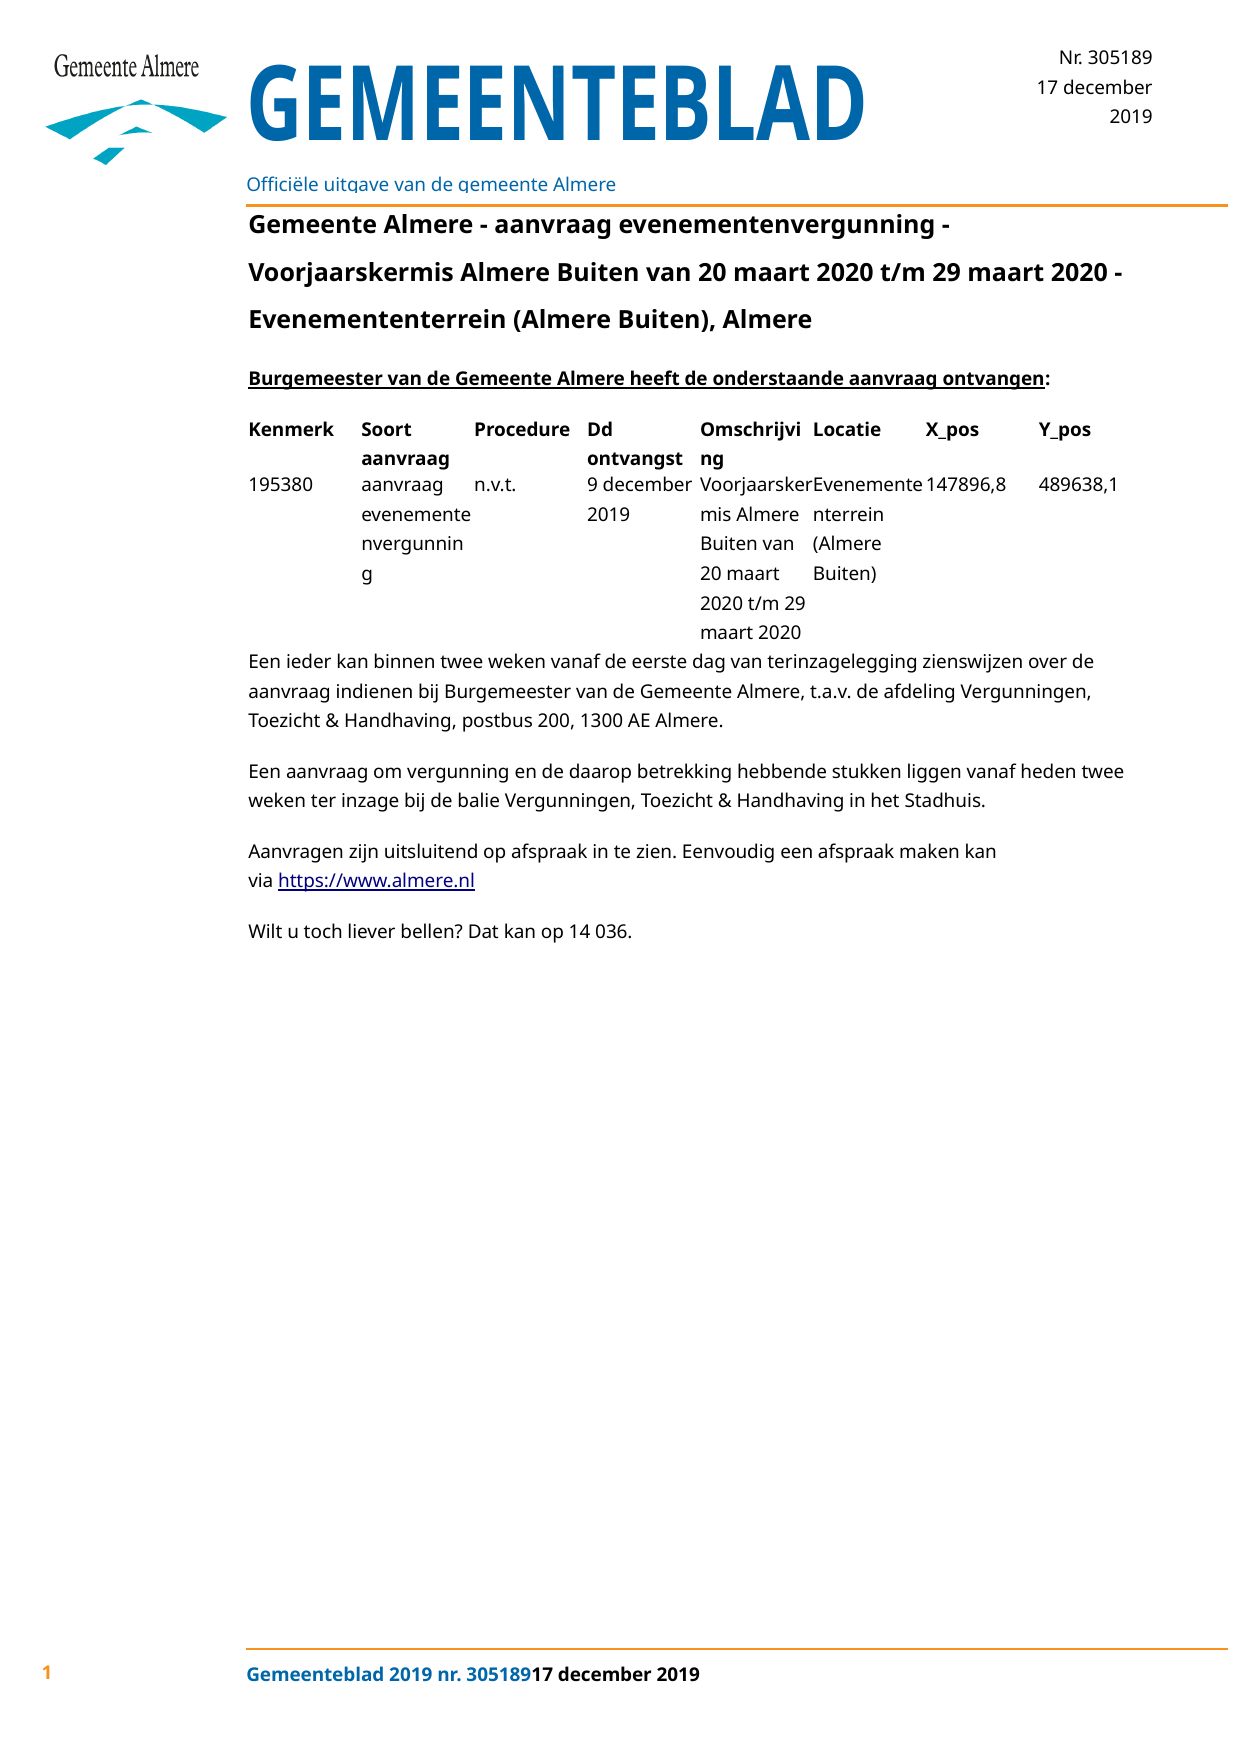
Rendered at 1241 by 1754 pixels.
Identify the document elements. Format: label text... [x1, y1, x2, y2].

table_header Y_pos [1039, 416, 1152, 471]
table_cell Voorjaarskermis Almere Buiten van 20 maart 2020 t/m 29 maart 2020 [700, 471, 813, 645]
table_header Dd ontvangst [587, 416, 700, 471]
table_header Kenmerk [248, 416, 361, 471]
text Wilt u toch liever bellen? Dat kan op 14 036. [248, 918, 1152, 943]
table_header Soort aanvraag [361, 416, 474, 471]
picture [41, 47, 231, 172]
text Burgemeester van de Gemeente Almere heeft de onderstaande aanvraag ontvangen: [248, 366, 1152, 391]
table_cell aanvraag evenementenvergunning [361, 471, 474, 645]
table_header X_pos [926, 416, 1038, 471]
table_cell n.v.t. [474, 471, 587, 645]
table_cell 195380 [248, 471, 361, 645]
table_cell 147896,8 [926, 471, 1038, 645]
table_cell Evenemententerrein (Almere Buiten) [813, 471, 926, 645]
table_cell 489638,1 [1039, 471, 1152, 645]
table_header Locatie [813, 416, 926, 471]
text Gemeente Almere - aanvraag evenementenvergunning - Voorjaarskermis Almere Buiten van 20 maart 2020 t/m 29 maart 2020 - Evenemententerrein (Almere Buiten), Almere [248, 207, 1152, 336]
text Een aanvraag om vergunning en de daarop betrekking hebbende stukken liggen vanaf heden twee weken ter inzage bij de balie Vergunningen, Toezicht & Handhaving in het Stadhuis. [248, 758, 1152, 813]
text Een ieder kan binnen twee weken vanaf de eerste dag van terinzagelegging zienswijzen over de aanvraag indienen bij Burgemeester van de Gemeente Almere, t.a.v. de afdeling Vergunningen, Toezicht & Handhaving, postbus 200, 1300 AE Almere. [248, 648, 1152, 733]
table_cell 9 december 2019 [587, 471, 700, 645]
table_header Omschrijving [700, 416, 813, 471]
table_header Procedure [474, 416, 587, 471]
text Aanvragen zijn uitsluitend op afspraak in te zien. Eenvoudig een afspraak maken kan via https://www.almere.nl [248, 838, 1152, 893]
